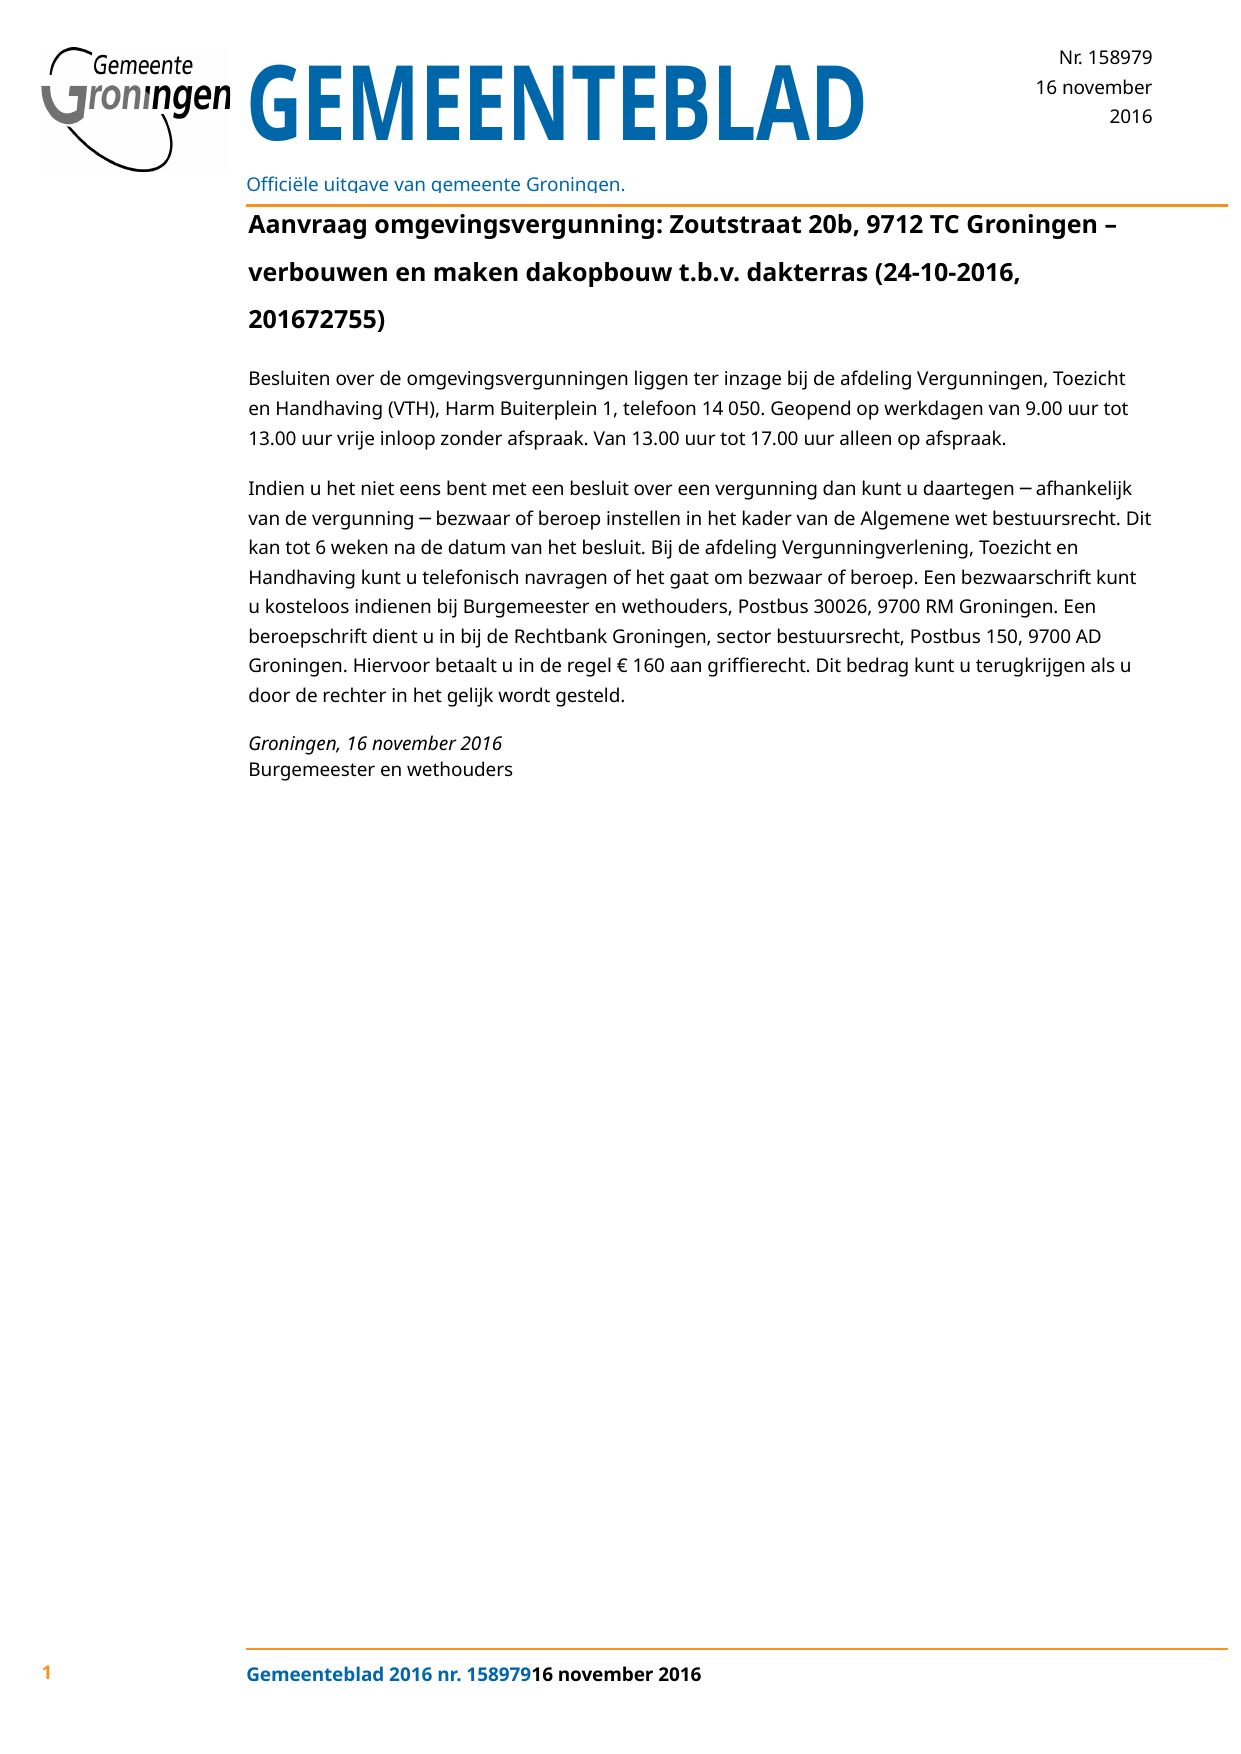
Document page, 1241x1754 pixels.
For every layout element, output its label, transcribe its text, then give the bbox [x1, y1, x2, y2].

text Burgemeester en wethouders [248, 756, 1152, 781]
picture [41, 47, 231, 172]
text Besluiten over de omgevingsvergunningen liggen ter inzage bij de afdeling Vergunningen, Toezicht en Handhaving (VTH), Harm Buiterplein 1, telefoon 14 050. Geopend op werkdagen van 9.00 uur tot 13.00 uur vrije inloop zonder afspraak. Van 13.00 uur tot 17.00 uur alleen op afspraak. [248, 366, 1152, 450]
text Aanvraag omgevingsvergunning: Zoutstraat 20b, 9712 TC Groningen – verbouwen en maken dakopbouw t.b.v. dakterras (24-10-2016, 201672755) [248, 207, 1152, 336]
text Groningen, 16 november 2016 [248, 730, 1152, 756]
text Indien u het niet eens bent met een besluit over een vergunning dan kunt u daartegen ─ afhankelijk van de vergunning ─ bezwaar of beroep instellen in het kader van de Algemene wet bestuursrecht. Dit kan tot 6 weken na de datum van het besluit. Bij de afdeling Vergunningverlening, Toezicht en Handhaving kunt u telefonisch navragen of het gaat om bezwaar of beroep. Een bezwaarschrift kunt u kosteloos indienen bij Burgemeester en wethouders, Postbus 30026, 9700 RM Groningen. Een beroepschrift dient u in bij de Rechtbank Groningen, sector bestuursrecht, Postbus 150, 9700 AD Groningen. Hiervoor betaalt u in de regel € 160 aan griffierecht. Dit bedrag kunt u terugkrijgen als u door de rechter in het gelijk wordt gesteld. [248, 475, 1152, 708]
